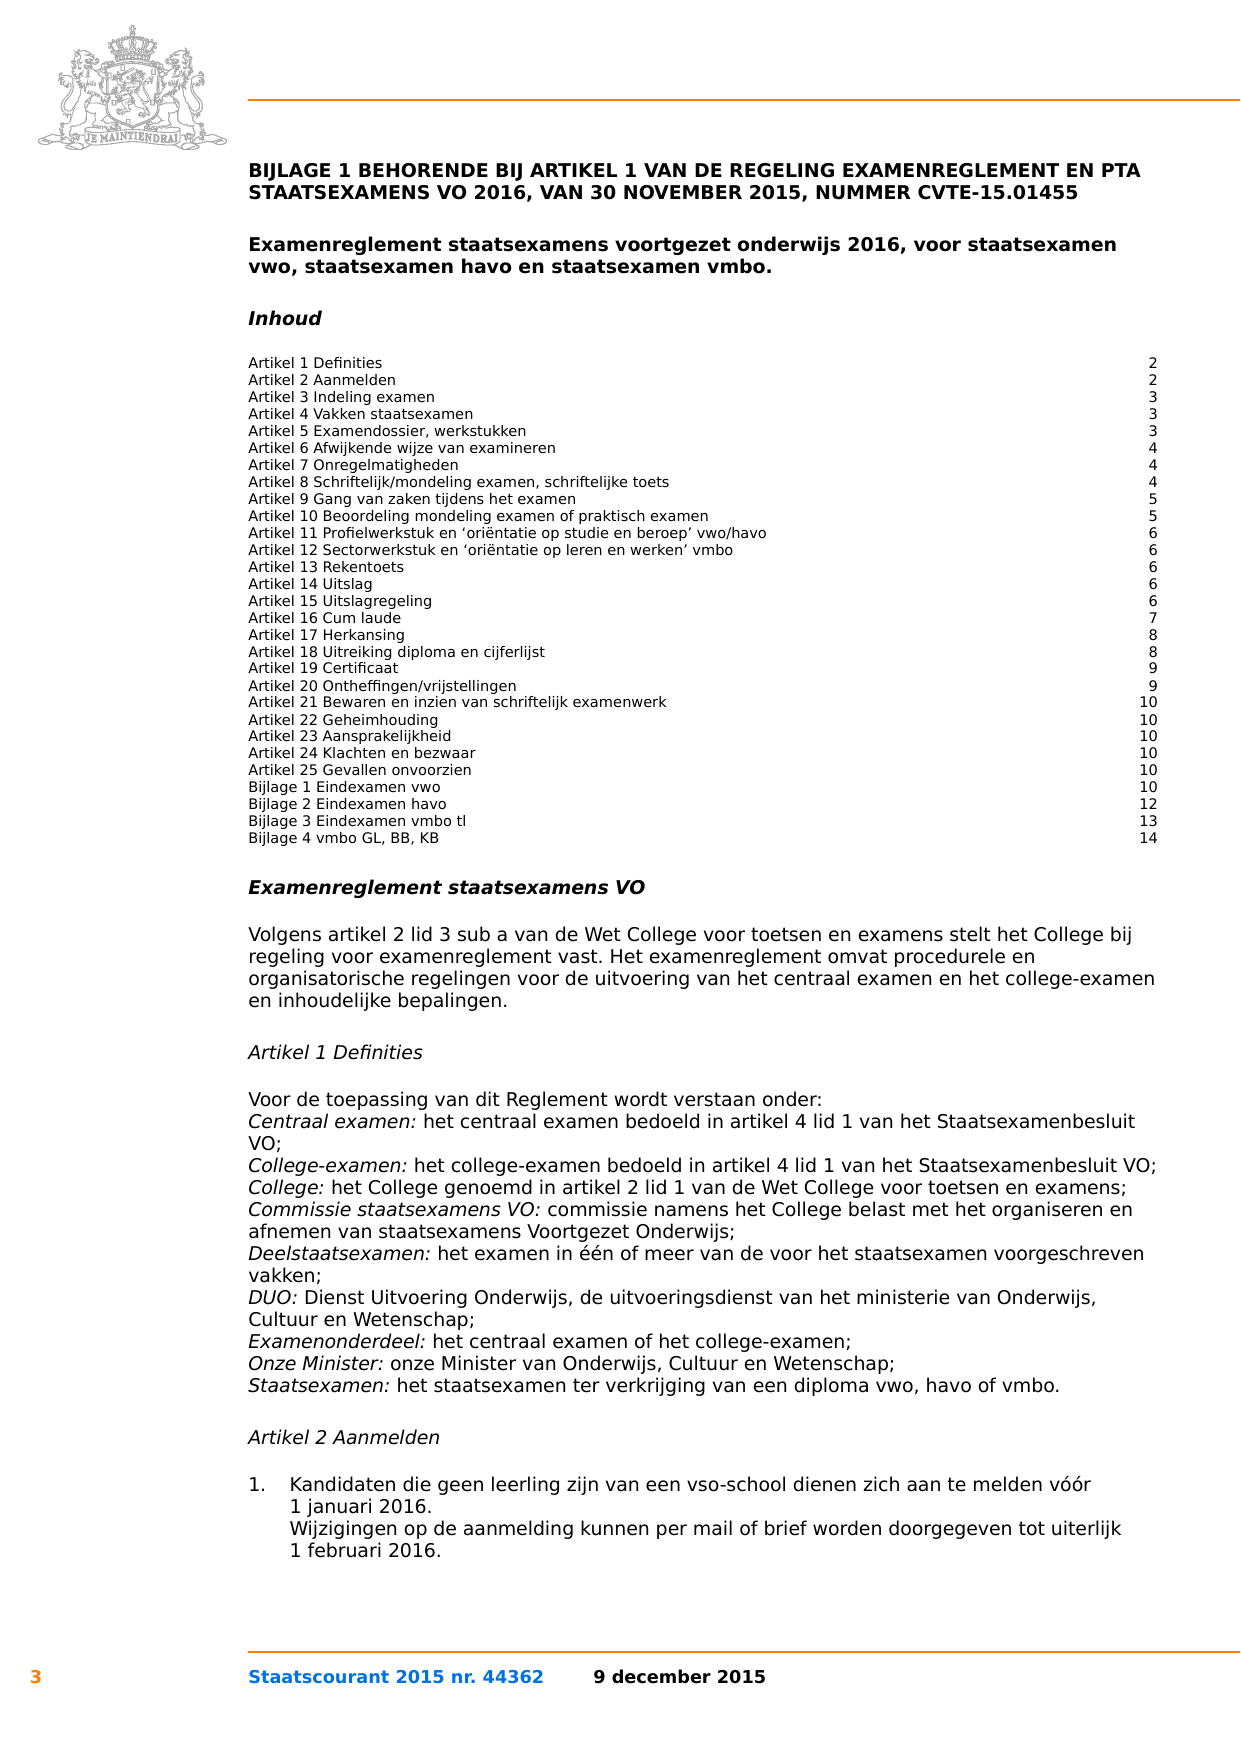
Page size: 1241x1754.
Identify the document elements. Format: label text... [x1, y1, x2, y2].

table_header 2 [1093, 355, 1163, 372]
text Deelstaatsexamen: het examen in één of meer van de voor het staatsexamen voorgeschreven vakken; [248, 1243, 1163, 1287]
table_cell Artikel 11 Profielwerkstuk en ‘oriëntatie op studie en beroep’ vwo/havo [248, 525, 1093, 542]
table_cell Artikel 6 Afwijkende wijze van examineren [248, 440, 1093, 457]
table_cell Artikel 8 Schriftelijk/mondeling examen, schriftelijke toets [248, 474, 1093, 491]
subtitle Examenreglement staatsexamens voortgezet onderwijs 2016, voor staatsexamen vwo, staatsexamen havo en staatsexamen vmbo. [248, 234, 1163, 278]
table_cell Bijlage 3 Eindexamen vmbo tl [248, 813, 1093, 830]
text Centraal examen: het centraal examen bedoeld in artikel 4 lid 1 van het Staatsexamenbesluit VO; [248, 1111, 1163, 1155]
table_cell Bijlage 1 Eindexamen vwo [248, 779, 1093, 796]
text Wijzigingen op de aanmelding kunnen per mail of brief worden doorgegeven tot uiterlijk 1 februari 2016. [289, 1518, 1163, 1562]
table_cell Artikel 25 Gevallen onvoorzien [248, 762, 1093, 779]
table_cell 7 [1093, 610, 1163, 626]
table_cell Bijlage 4 vmbo GL, BB, KB [248, 830, 1093, 847]
table_cell Artikel 3 Indeling examen [248, 389, 1093, 406]
table_cell 10 [1093, 728, 1163, 745]
table_cell Artikel 12 Sectorwerkstuk en ‘oriëntatie op leren en werken’ vmbo [248, 542, 1093, 558]
text Staatsexamen: het staatsexamen ter verkrijging van een diploma vwo, havo of vmbo. [248, 1375, 1163, 1397]
table_cell 9 [1093, 678, 1163, 694]
table_cell 13 [1093, 813, 1163, 830]
table_cell 6 [1093, 525, 1163, 542]
table_cell 10 [1093, 779, 1163, 796]
table_cell 6 [1093, 542, 1163, 558]
text Commissie staatsexamens VO: commissie namens het College belast met het organiseren en afnemen van staatsexamens Voortgezet Onderwijs; [248, 1199, 1163, 1243]
table_cell Artikel 2 Aanmelden [248, 372, 1093, 389]
subtitle Inhoud [248, 308, 1163, 330]
table_cell Artikel 9 Gang van zaken tijdens het examen [248, 491, 1093, 508]
text Examenonderdeel: het centraal examen of het college-examen; [248, 1331, 1163, 1353]
table_cell 6 [1093, 559, 1163, 576]
table_cell Artikel 19 Certificaat [248, 660, 1093, 677]
table_cell 3 [1093, 423, 1163, 440]
table_cell 6 [1093, 576, 1163, 592]
table_cell Bijlage 2 Eindexamen havo [248, 796, 1093, 813]
text College: het College genoemd in artikel 2 lid 1 van de Wet College voor toetsen en examens; [248, 1177, 1163, 1199]
table_cell 6 [1093, 593, 1163, 609]
text Onze Minister: onze Minister van Onderwijs, Cultuur en Wetenschap; [248, 1353, 1163, 1375]
table_cell Artikel 17 Herkansing [248, 626, 1093, 643]
table_cell Artikel 10 Beoordeling mondeling examen of praktisch examen [248, 508, 1093, 524]
table_cell Artikel 24 Klachten en bezwaar [248, 745, 1093, 762]
text 1. Kandidaten die geen leerling zijn van een vso-school dienen zich aan te melden vóór 1 januari 2016. [248, 1474, 1163, 1518]
text Voor de toepassing van dit Reglement wordt verstaan onder: [248, 1089, 1163, 1111]
text DUO: Dienst Uitvoering Onderwijs, de uitvoeringsdienst van het ministerie van Onderwijs, Cultuur en Wetenschap; [248, 1287, 1163, 1331]
table_header Artikel 1 Definities [248, 355, 1093, 372]
table_cell Artikel 16 Cum laude [248, 610, 1093, 626]
table_cell Artikel 20 Ontheffingen/vrijstellingen [248, 678, 1093, 694]
table_cell Artikel 7 Onregelmatigheden [248, 457, 1093, 474]
table_cell 10 [1093, 762, 1163, 779]
table_cell Artikel 13 Rekentoets [248, 559, 1093, 576]
table_cell Artikel 22 Geheimhouding [248, 711, 1093, 728]
table_cell 10 [1093, 745, 1163, 762]
table_cell 3 [1093, 406, 1163, 423]
subtitle BIJLAGE 1 BEHORENDE BIJ ARTIKEL 1 VAN DE REGELING EXAMENREGLEMENT EN PTA STAATSEXAMENS VO 2016, VAN 30 NOVEMBER 2015, NUMMER CVTE-15.01455 [248, 160, 1163, 204]
subtitle Examenreglement staatsexamens VO [248, 877, 1163, 899]
picture [38, 25, 227, 150]
table_cell 8 [1093, 644, 1163, 660]
text Volgens artikel 2 lid 3 sub a van de Wet College voor toetsen en examens stelt het College bij regeling voor examenreglement vast. Het examenreglement omvat procedurele en organisatorische regelingen voor de uitvoering van het centraal examen en het college-examen en inhoudelijke bepalingen. [248, 924, 1163, 1012]
table_cell 14 [1093, 830, 1163, 847]
table_cell 3 [1093, 389, 1163, 406]
table_cell Artikel 14 Uitslag [248, 576, 1093, 592]
table_cell Artikel 23 Aansprakelijkheid [248, 728, 1093, 745]
table_cell Artikel 5 Examendossier, werkstukken [248, 423, 1093, 440]
subtitle Artikel 1 Definities [248, 1042, 1163, 1064]
table_cell 5 [1093, 508, 1163, 524]
table_cell Artikel 21 Bewaren en inzien van schriftelijk examenwerk [248, 694, 1093, 711]
table_cell 10 [1093, 711, 1163, 728]
table_cell 9 [1093, 660, 1163, 677]
table_cell Artikel 15 Uitslagregeling [248, 593, 1093, 609]
table_cell 4 [1093, 474, 1163, 491]
table_cell Artikel 4 Vakken staatsexamen [248, 406, 1093, 423]
text College-examen: het college-examen bedoeld in artikel 4 lid 1 van het Staatsexamenbesluit VO; [248, 1155, 1163, 1177]
table_cell Artikel 18 Uitreiking diploma en cijferlijst [248, 644, 1093, 660]
table_cell 8 [1093, 626, 1163, 643]
table_cell 5 [1093, 491, 1163, 508]
table_cell 4 [1093, 457, 1163, 474]
table_cell 10 [1093, 694, 1163, 711]
subtitle Artikel 2 Aanmelden [248, 1427, 1163, 1449]
table_cell 12 [1093, 796, 1163, 813]
table_cell 4 [1093, 440, 1163, 457]
table_cell 2 [1093, 372, 1163, 389]
